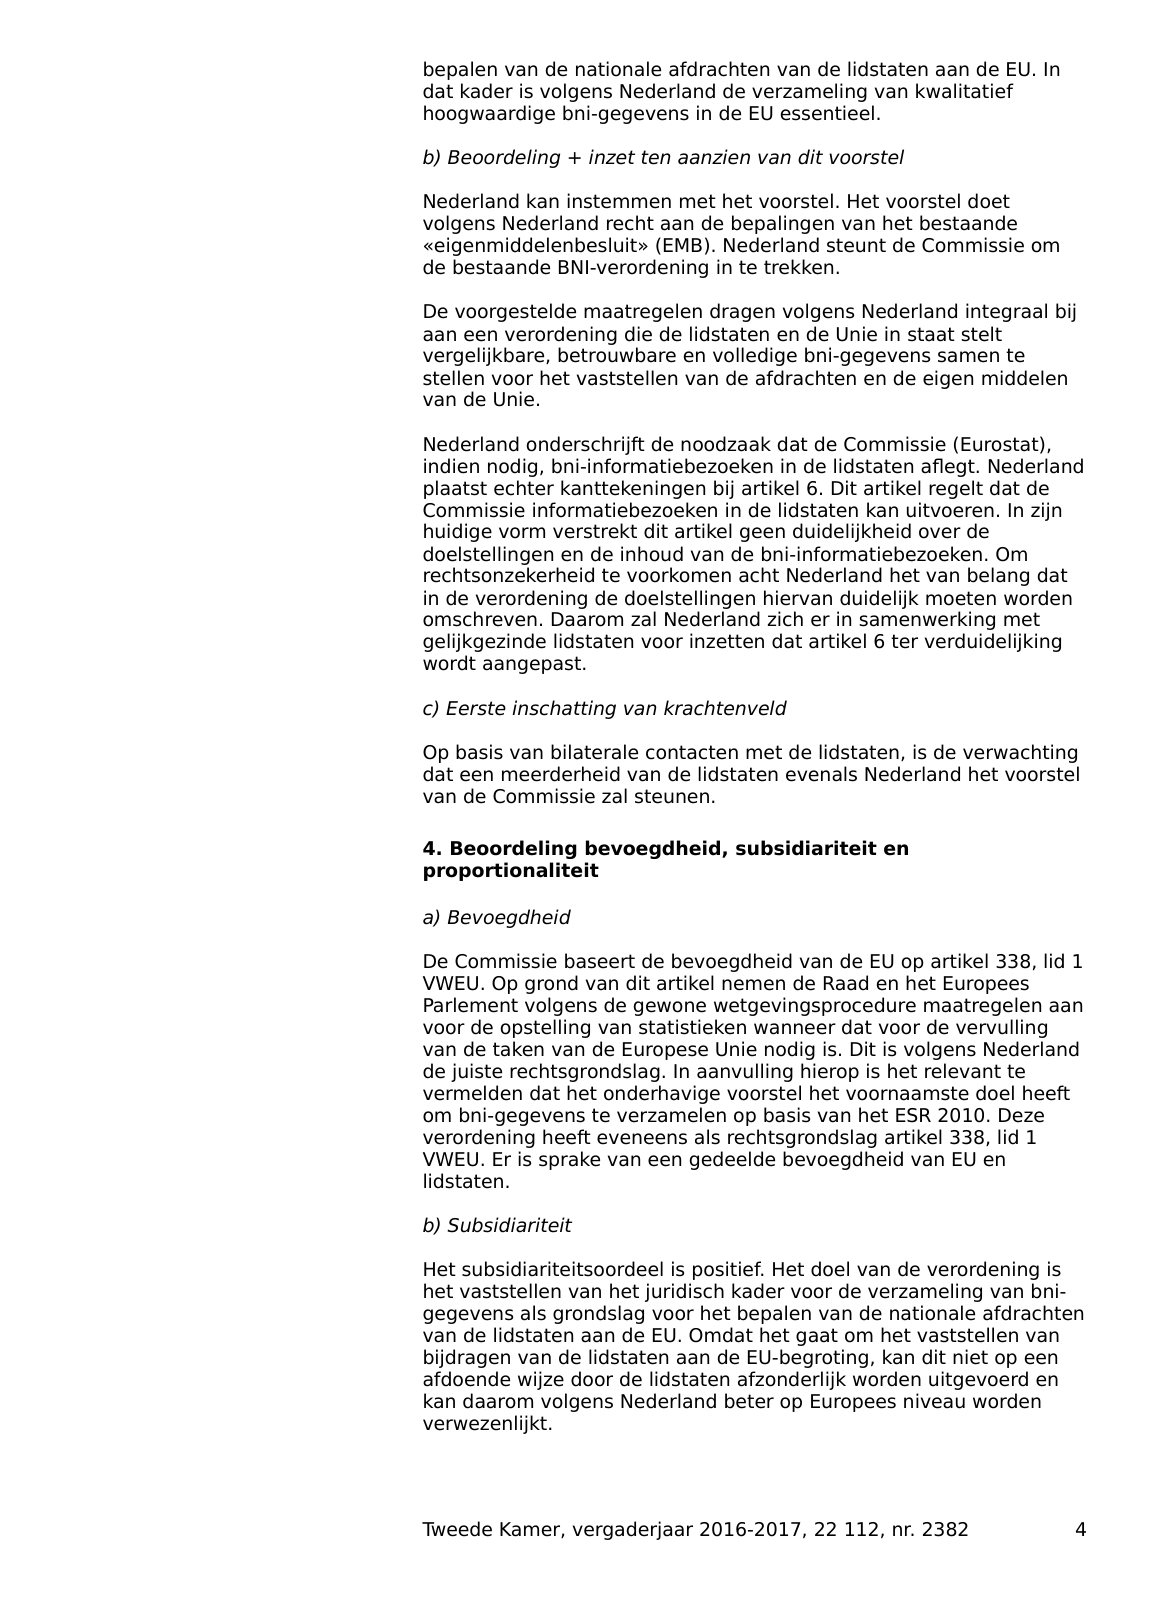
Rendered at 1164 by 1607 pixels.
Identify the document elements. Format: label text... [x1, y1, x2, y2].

subtitle b) Beoordeling + inzet ten aanzien van dit voorstel [422, 147, 1087, 169]
text Het subsidiariteitsoordeel is positief. Het doel van de verordening is het vaststellen van het juridisch kader voor de verzameling van bni-gegevens als grondslag voor het bepalen van de nationale afdrachten van de lidstaten aan de EU. Omdat het gaat om het vaststellen van bijdragen van de lidstaten aan de EU-begroting, kan dit niet op een afdoende wijze door de lidstaten afzonderlijk worden uitgevoerd en kan daarom volgens Nederland beter op Europees niveau worden verwezenlijkt. [422, 1259, 1087, 1435]
text De Commissie baseert de bevoegdheid van de EU op artikel 338, lid 1 VWEU. Op grond van dit artikel nemen de Raad en het Europees Parlement volgens de gewone wetgevingsprocedure maatregelen aan voor de opstelling van statistieken wanneer dat voor de vervulling van de taken van de Europese Unie nodig is. Dit is volgens Nederland de juiste rechtsgrondslag. In aanvulling hierop is het relevant te vermelden dat het onderhavige voorstel het voornaamste doel heeft om bni-gegevens te verzamelen op basis van het ESR 2010. Deze verordening heeft eveneens als rechtsgrondslag artikel 338, lid 1 VWEU. Er is sprake van een gedeelde bevoegdheid van EU en lidstaten. [422, 951, 1087, 1192]
subtitle 4. Beoordeling bevoegdheid, subsidiariteit en proportionaliteit [422, 838, 1087, 882]
subtitle a) Bevoegdheid [422, 907, 1087, 928]
subtitle b) Subsidiariteit [422, 1215, 1087, 1237]
subtitle c) Eerste inschatting van krachtenveld [422, 697, 1087, 719]
text Op basis van bilaterale contacten met de lidstaten, is de verwachting dat een meerderheid van de lidstaten evenals Nederland het voorstel van de Commissie zal steunen. [422, 742, 1087, 808]
text bepalen van de nationale afdrachten van de lidstaten aan de EU. In dat kader is volgens Nederland de verzameling van kwalitatief hoogwaardige bni-gegevens in de EU essentieel. [422, 59, 1087, 125]
text Nederland kan instemmen met het voorstel. Het voorstel doet volgens Nederland recht aan de bepalingen van het bestaande «eigenmiddelenbesluit» (EMB). Nederland steunt de Commissie om de bestaande BNI-verordening in te trekken. [422, 191, 1087, 279]
text De voorgestelde maatregelen dragen volgens Nederland integraal bij aan een verordening die de lidstaten en de Unie in staat stelt vergelijkbare, betrouwbare en volledige bni-gegevens samen te stellen voor het vaststellen van de afdrachten en de eigen middelen van de Unie. [422, 301, 1087, 411]
text Nederland onderschrijft de noodzaak dat de Commissie (Eurostat), indien nodig, bni-informatiebezoeken in de lidstaten aflegt. Nederland plaatst echter kanttekeningen bij artikel 6. Dit artikel regelt dat de Commissie informatiebezoeken in de lidstaten kan uitvoeren. In zijn huidige vorm verstrekt dit artikel geen duidelijkheid over de doelstellingen en de inhoud van de bni-informatiebezoeken. Om rechtsonzekerheid te voorkomen acht Nederland het van belang dat in de verordening de doelstellingen hiervan duidelijk moeten worden omschreven. Daarom zal Nederland zich er in samenwerking met gelijkgezinde lidstaten voor inzetten dat artikel 6 ter verduidelijking wordt aangepast. [422, 433, 1087, 675]
